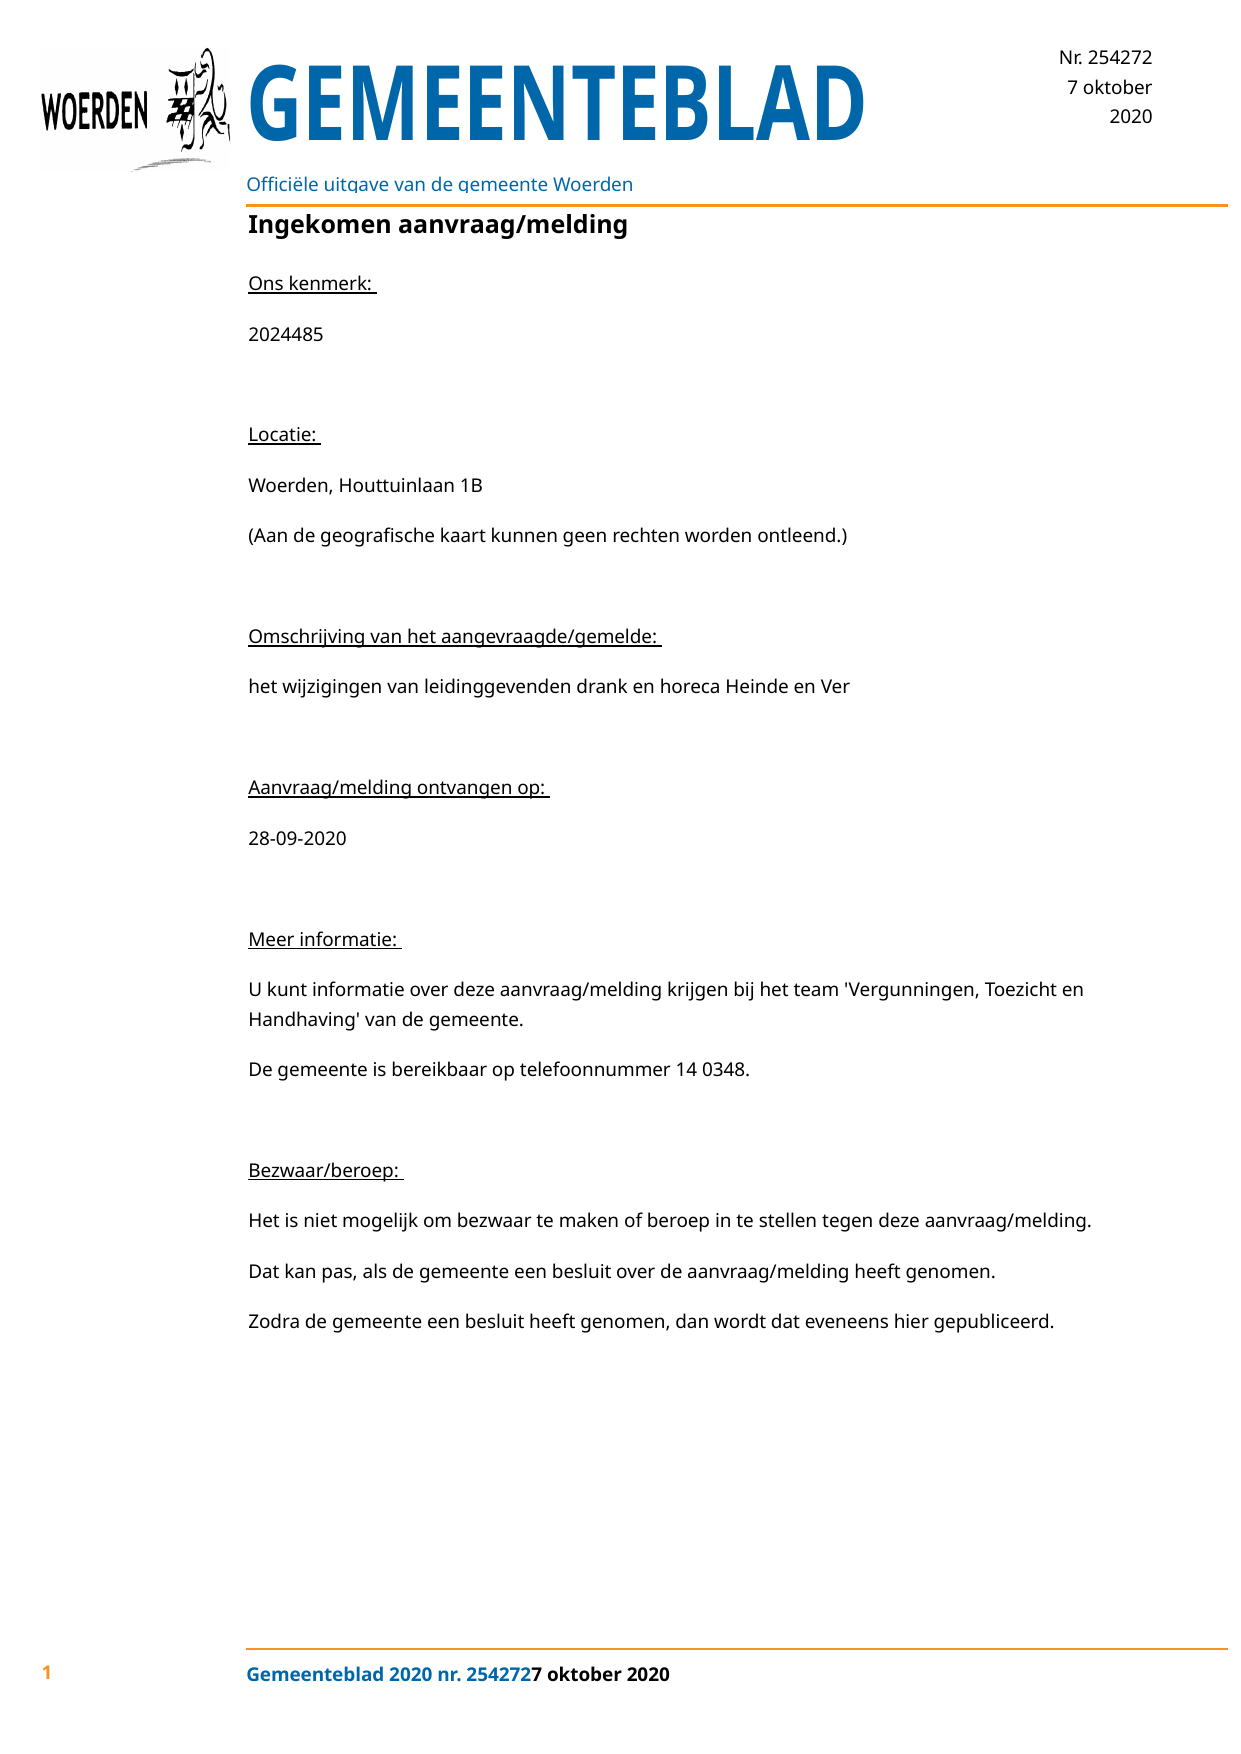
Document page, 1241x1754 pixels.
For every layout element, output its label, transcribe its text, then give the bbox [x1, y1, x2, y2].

text Meer informatie: [248, 926, 1152, 951]
text De gemeente is bereikbaar op telefoonnummer 14 0348. [248, 1056, 1152, 1082]
text Bezwaar/beroep: [248, 1157, 1152, 1183]
text U kunt informatie over deze aanvraag/melding krijgen bij het team 'Vergunningen, Toezicht en Handhaving' van de gemeente. [248, 976, 1152, 1031]
text Dat kan pas, als de gemeente een besluit over de aanvraag/melding heeft genomen. [248, 1258, 1152, 1283]
text 28-09-2020 [248, 825, 1152, 851]
text (Aan de geografische kaart kunnen geen rechten worden ontleend.) [248, 522, 1152, 548]
text 2024485 [248, 321, 1152, 346]
text Aanvraag/melding ontvangen op: [248, 774, 1152, 800]
text Ingekomen aanvraag/melding [248, 207, 1152, 241]
text Woerden, Houttuinlaan 1B [248, 472, 1152, 498]
text Zodra de gemeente een besluit heeft genomen, dan wordt dat eveneens hier gepubliceerd. [248, 1308, 1152, 1334]
text Het is niet mogelijk om bezwaar te maken of beroep in te stellen tegen deze aanvraag/melding. [248, 1207, 1152, 1233]
text Ons kenmerk: [248, 270, 1152, 296]
text Locatie: [248, 422, 1152, 447]
picture [41, 47, 231, 172]
text het wijzigingen van leidinggevenden drank en horeca Heinde en Ver [248, 674, 1152, 699]
text Omschrijving van het aangevraagde/gemelde: [248, 623, 1152, 649]
